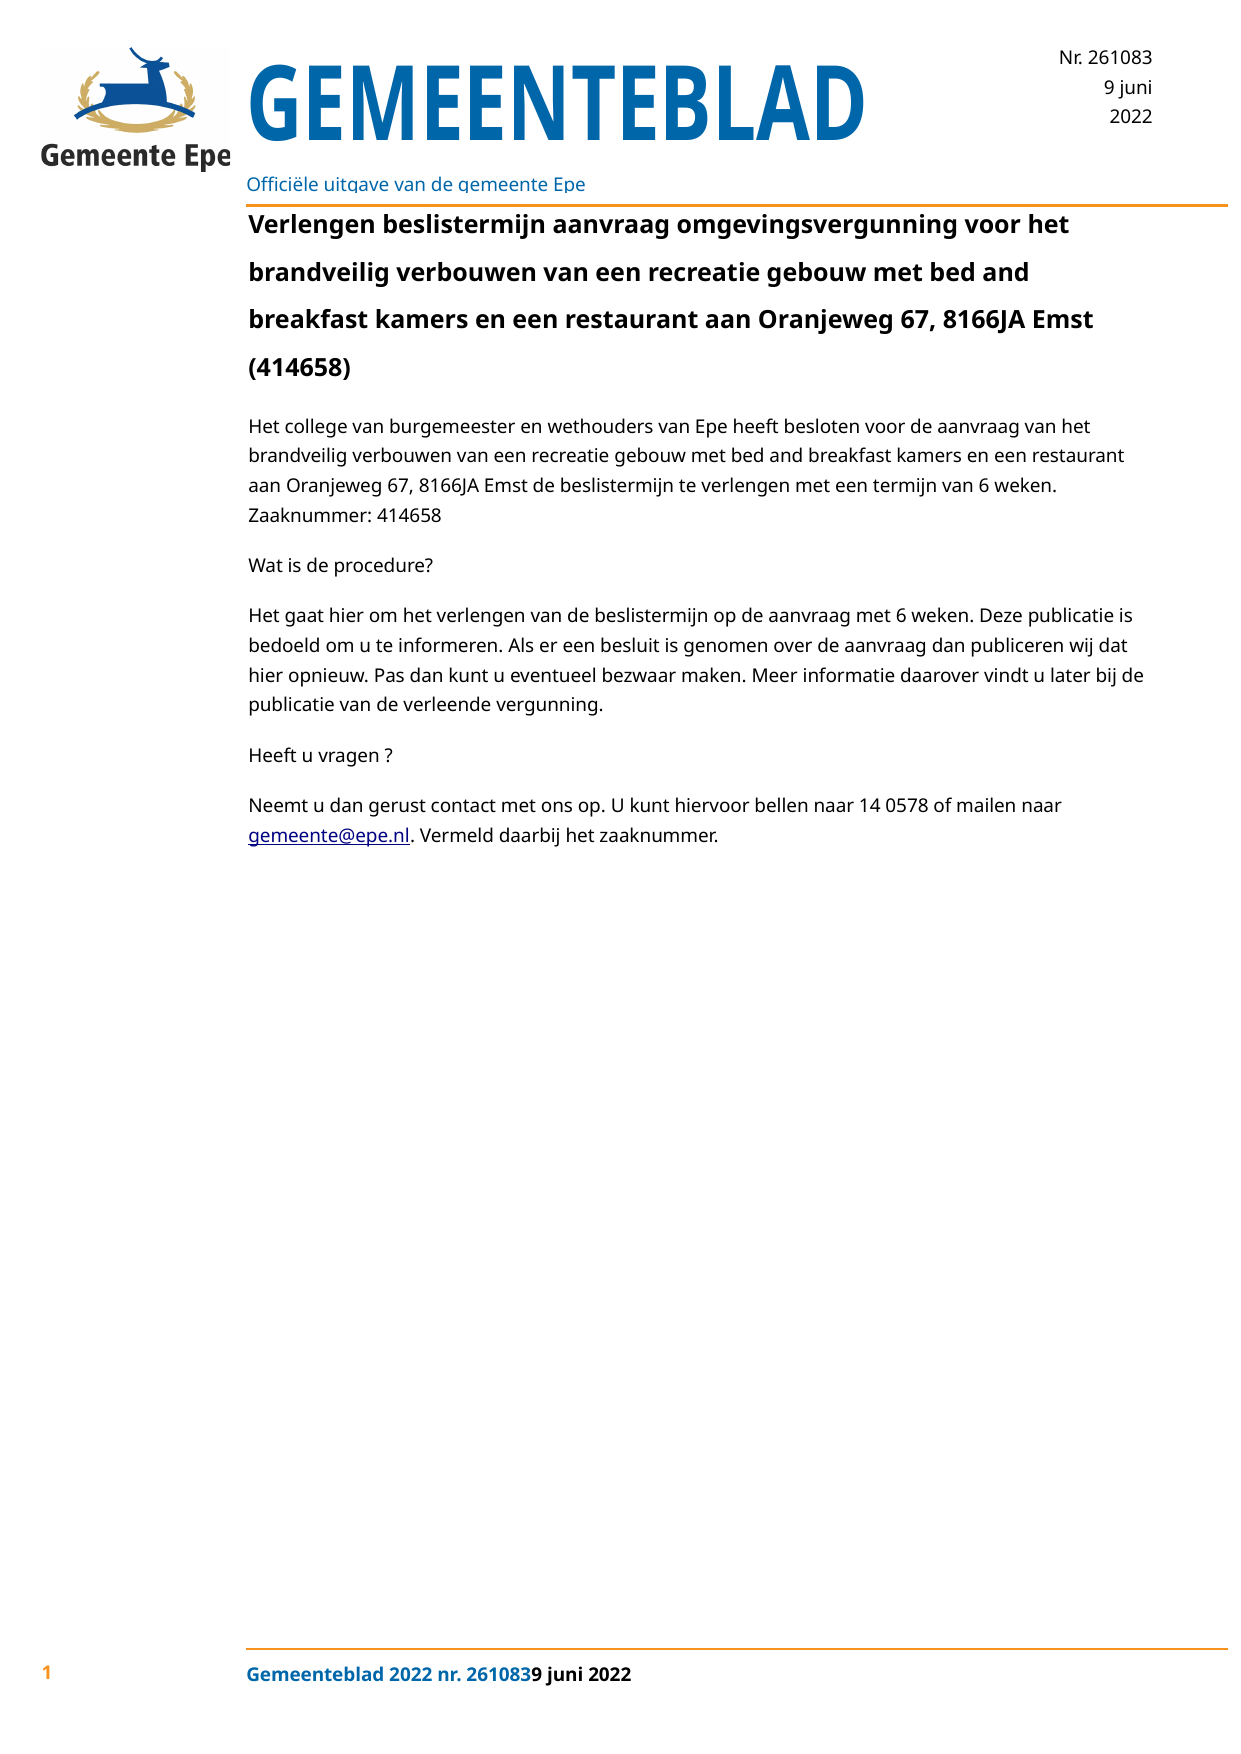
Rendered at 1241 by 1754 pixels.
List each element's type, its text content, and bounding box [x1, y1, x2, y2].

text Wat is de procedure? [248, 552, 1152, 578]
text Het college van burgemeester en wethouders van Epe heeft besloten voor de aanvraag van het brandveilig verbouwen van een recreatie gebouw met bed and breakfast kamers en een restaurant aan Oranjeweg 67, 8166JA Emst de beslistermijn te verlengen met een termijn van 6 weken. Zaaknummer: 414658 [248, 413, 1152, 528]
text Het gaat hier om het verlengen van de beslistermijn op de aanvraag met 6 weken. Deze publicatie is bedoeld om u te informeren. Als er een besluit is genomen over de aanvraag dan publiceren wij dat hier opnieuw. Pas dan kunt u eventueel bezwaar maken. Meer informatie daarover vindt u later bij de publicatie van de verleende vergunning. [248, 603, 1152, 717]
text Verlengen beslistermijn aanvraag omgevingsvergunning voor het brandveilig verbouwen van een recreatie gebouw met bed and breakfast kamers en een restaurant aan Oranjeweg 67, 8166JA Emst (414658) [248, 207, 1152, 384]
picture [41, 47, 231, 172]
text Heeft u vragen ? [248, 742, 1152, 768]
text Neemt u dan gerust contact met ons op. U kunt hiervoor bellen naar 14 0578 of mailen naar gemeente@epe.nl. Vermeld daarbij het zaaknummer. [248, 792, 1152, 848]
